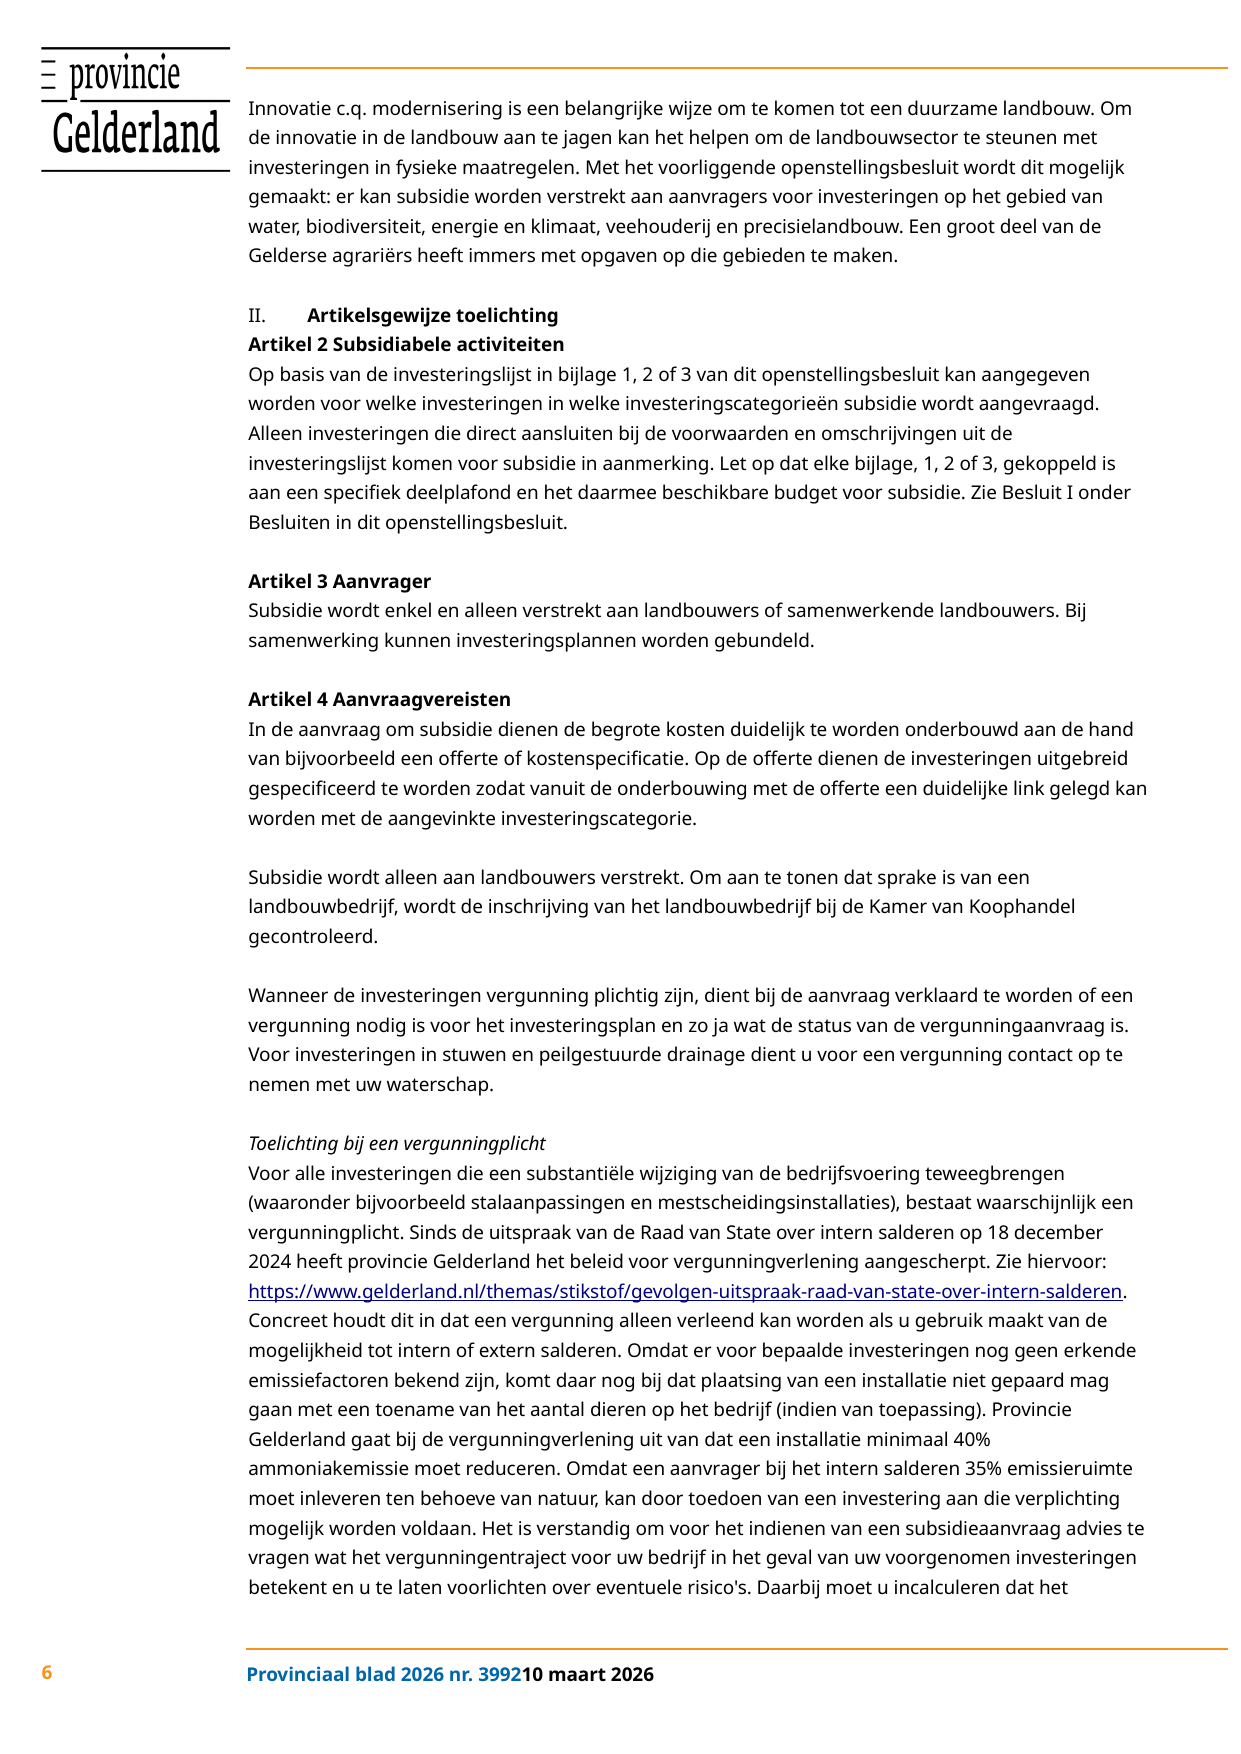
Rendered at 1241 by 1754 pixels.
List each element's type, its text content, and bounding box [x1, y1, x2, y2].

text Artikel 4 Aanvraagvereisten [248, 686, 1152, 712]
text Artikel 2 Subsidiabele activiteiten [248, 331, 1152, 357]
text Subsidie wordt alleen aan landbouwers verstrekt. Om aan te tonen dat sprake is van een landbouwbedrijf, wordt de inschrijving van het landbouwbedrijf bij de Kamer van Koophandel gecontroleerd. [248, 864, 1152, 949]
text Toelichting bij een vergunningplicht [248, 1130, 1152, 1156]
picture [41, 47, 231, 172]
text Voor alle investeringen die een substantiële wijziging van de bedrijfsvoering teweegbrengen (waaronder bijvoorbeeld stalaanpassingen en mestscheidingsinstallaties), bestaat waarschijnlijk een vergunningplicht. Sinds de uitspraak van de Raad van State over intern salderen op 18 december 2024 heeft provincie Gelderland het beleid voor vergunningverlening aangescherpt. Zie hiervoor: https://www.gelderland.nl/themas/stikstof/gevolgen-uitspraak-raad-van-state-over-intern-salderen. Concreet houdt dit in dat een vergunning alleen verleend kan worden als u gebruik maakt van de mogelijkheid tot intern of extern salderen. Omdat er voor bepaalde investeringen nog geen erkende emissiefactoren bekend zijn, komt daar nog bij dat plaatsing van een installatie niet gepaard mag gaan met een toename van het aantal dieren op het bedrijf (indien van toepassing). Provincie Gelderland gaat bij de vergunningverlening uit van dat een installatie minimaal 40% ammoniakemissie moet reduceren. Omdat een aanvrager bij het intern salderen 35% emissieruimte moet inleveren ten behoeve van natuur, kan door toedoen van een investering aan die verplichting mogelijk worden voldaan. Het is verstandig om voor het indienen van een subsidieaanvraag advies te vragen wat het vergunningentraject voor uw bedrijf in het geval van uw voorgenomen investeringen betekent en u te laten voorlichten over eventuele risico's. Daarbij moet u incalculeren dat het [248, 1160, 1152, 1600]
text Subsidie wordt enkel en alleen verstrekt aan landbouwers of samenwerkende landbouwers. Bij samenwerking kunnen investeringsplannen worden gebundeld. [248, 598, 1152, 653]
text Innovatie c.q. modernisering is een belangrijke wijze om te komen tot een duurzame landbouw. Om de innovatie in de landbouw aan te jagen kan het helpen om de landbouwsector te steunen met investeringen in fysieke maatregelen. Met het voorliggende openstellingsbesluit wordt dit mogelijk gemaakt: er kan subsidie worden verstrekt aan aanvragers voor investeringen op het gebied van water, biodiversiteit, energie en klimaat, veehouderij en precisielandbouw. Een groot deel van de Gelderse agrariërs heeft immers met opgaven op die gebieden te maken. [248, 95, 1152, 268]
text Op basis van de investeringslijst in bijlage 1, 2 of 3 van dit openstellingsbesluit kan aangegeven worden voor welke investeringen in welke investeringscategorieën subsidie wordt aangevraagd. Alleen investeringen die direct aansluiten bij de voorwaarden en omschrijvingen uit de investeringslijst komen voor subsidie in aanmerking. Let op dat elke bijlage, 1, 2 of 3, gekoppeld is aan een specifiek deelplafond en het daarmee beschikbare budget voor subsidie. Zie Besluit I onder Besluiten in dit openstellingsbesluit. [248, 361, 1152, 535]
text Artikel 3 Aanvrager [248, 568, 1152, 594]
list Artikelsgewijze toelichting [248, 302, 1152, 328]
text Wanneer de investeringen vergunning plichtig zijn, dient bij de aanvraag verklaard te worden of een vergunning nodig is voor het investeringsplan en zo ja wat de status van de vergunningaanvraag is. Voor investeringen in stuwen en peilgestuurde drainage dient u voor een vergunning contact op te nemen met uw waterschap. [248, 982, 1152, 1097]
text In de aanvraag om subsidie dienen de begrote kosten duidelijk te worden onderbouwd aan de hand van bijvoorbeeld een offerte of kostenspecificatie. Op de offerte dienen de investeringen uitgebreid gespecificeerd te worden zodat vanuit de onderbouwing met de offerte een duidelijke link gelegd kan worden met de aangevinkte investeringscategorie. [248, 716, 1152, 831]
